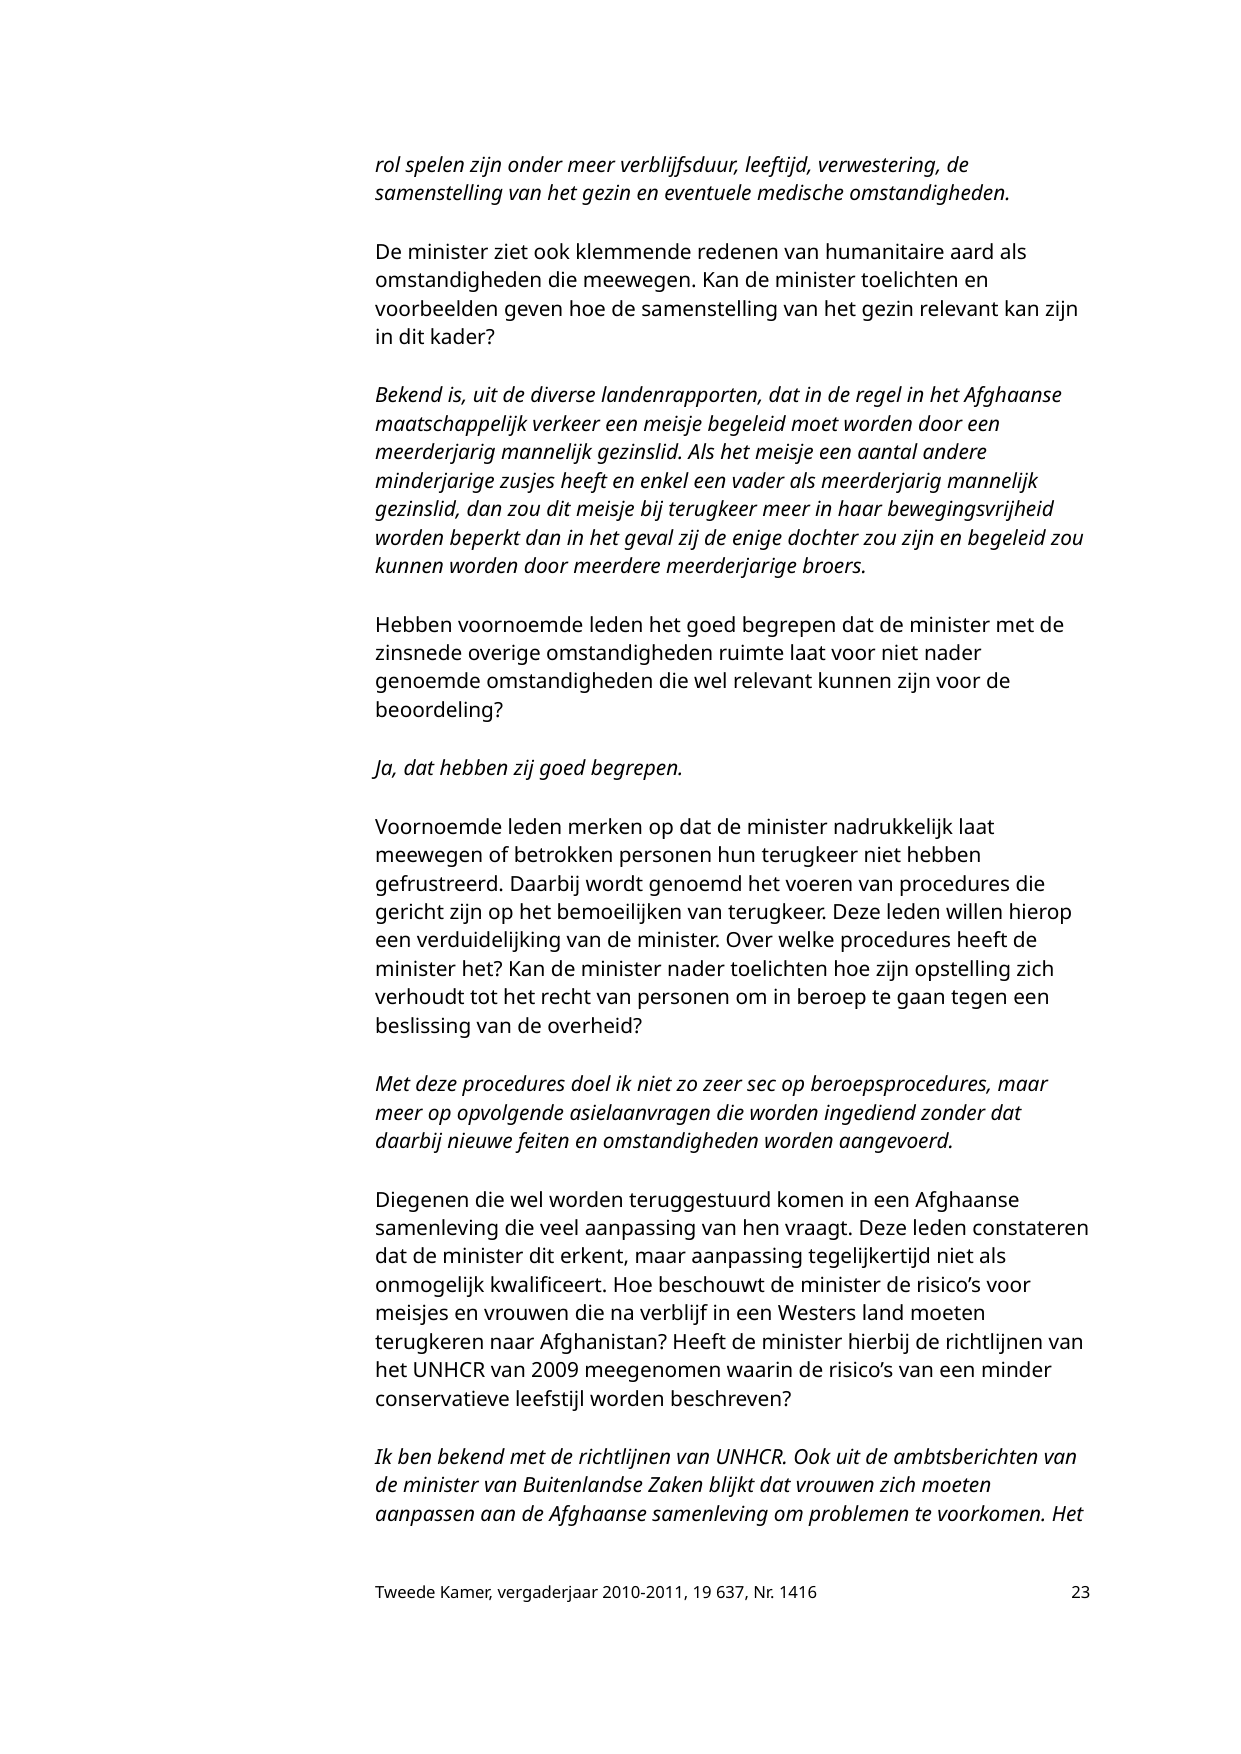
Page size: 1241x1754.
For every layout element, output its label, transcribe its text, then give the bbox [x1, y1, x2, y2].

text De minister ziet ook klemmende redenen van humanitaire aard als omstandigheden die meewegen. Kan de minister toelichten en voorbeelden geven hoe de samenstelling van het gezin relevant kan zijn in dit kader? [375, 237, 1090, 351]
text Bekend is, uit de diverse landenrapporten, dat in de regel in het Afghaanse maatschappelijk verkeer een meisje begeleid moet worden door een meerderjarig mannelijk gezinslid. Als het meisje een aantal andere minderjarige zusjes heeft en enkel een vader als meerderjarig mannelijk gezinslid, dan zou dit meisje bij terugkeer meer in haar bewegingsvrijheid worden beperkt dan in het geval zij de enige dochter zou zijn en begeleid zou kunnen worden door meerdere meerderjarige broers. [375, 381, 1090, 580]
text rol spelen zijn onder meer verblijfsduur, leeftijd, verwestering, de samenstelling van het gezin en eventuele medische omstandigheden. [375, 150, 1090, 207]
text Diegenen die wel worden teruggestuurd komen in een Afghaanse samenleving die veel aanpassing van hen vraagt. Deze leden constateren dat de minister dit erkent, maar aanpassing tegelijkertijd niet als onmogelijk kwalificeert. Hoe beschouwt de minister de risico’s voor meisjes en vrouwen die na verblijf in een Westers land moeten terugkeren naar Afghanistan? Heeft de minister hierbij de richtlijnen van het UNHCR van 2009 meegenomen waarin de risico’s van een minder conservatieve leefstijl worden beschreven? [375, 1185, 1090, 1412]
text Hebben voornoemde leden het goed begrepen dat de minister met de zinsnede overige omstandigheden ruimte laat voor niet nader genoemde omstandigheden die wel relevant kunnen zijn voor de beoordeling? [375, 610, 1090, 723]
text Met deze procedures doel ik niet zo zeer sec op beroepsprocedures, maar meer op opvolgende asielaanvragen die worden ingediend zonder dat daarbij nieuwe feiten en omstandigheden worden aangevoerd. [375, 1069, 1090, 1155]
text Ja, dat hebben zij goed begrepen. [375, 753, 1090, 782]
text Voornoemde leden merken op dat de minister nadrukkelijk laat meewegen of betrokken personen hun terugkeer niet hebben gefrustreerd. Daarbij wordt genoemd het voeren van procedures die gericht zijn op het bemoeilijken van terugkeer. Deze leden willen hierop een verduidelijking van de minister. Over welke procedures heeft de minister het? Kan de minister nader toelichten hoe zijn opstelling zich verhoudt tot het recht van personen om in beroep te gaan tegen een beslissing van de overheid? [375, 812, 1090, 1039]
text Ik ben bekend met de richtlijnen van UNHCR. Ook uit de ambtsberichten van de minister van Buitenlandse Zaken blijkt dat vrouwen zich moeten aanpassen aan de Afghaanse samenleving om problemen te voorkomen. Het [375, 1442, 1090, 1527]
